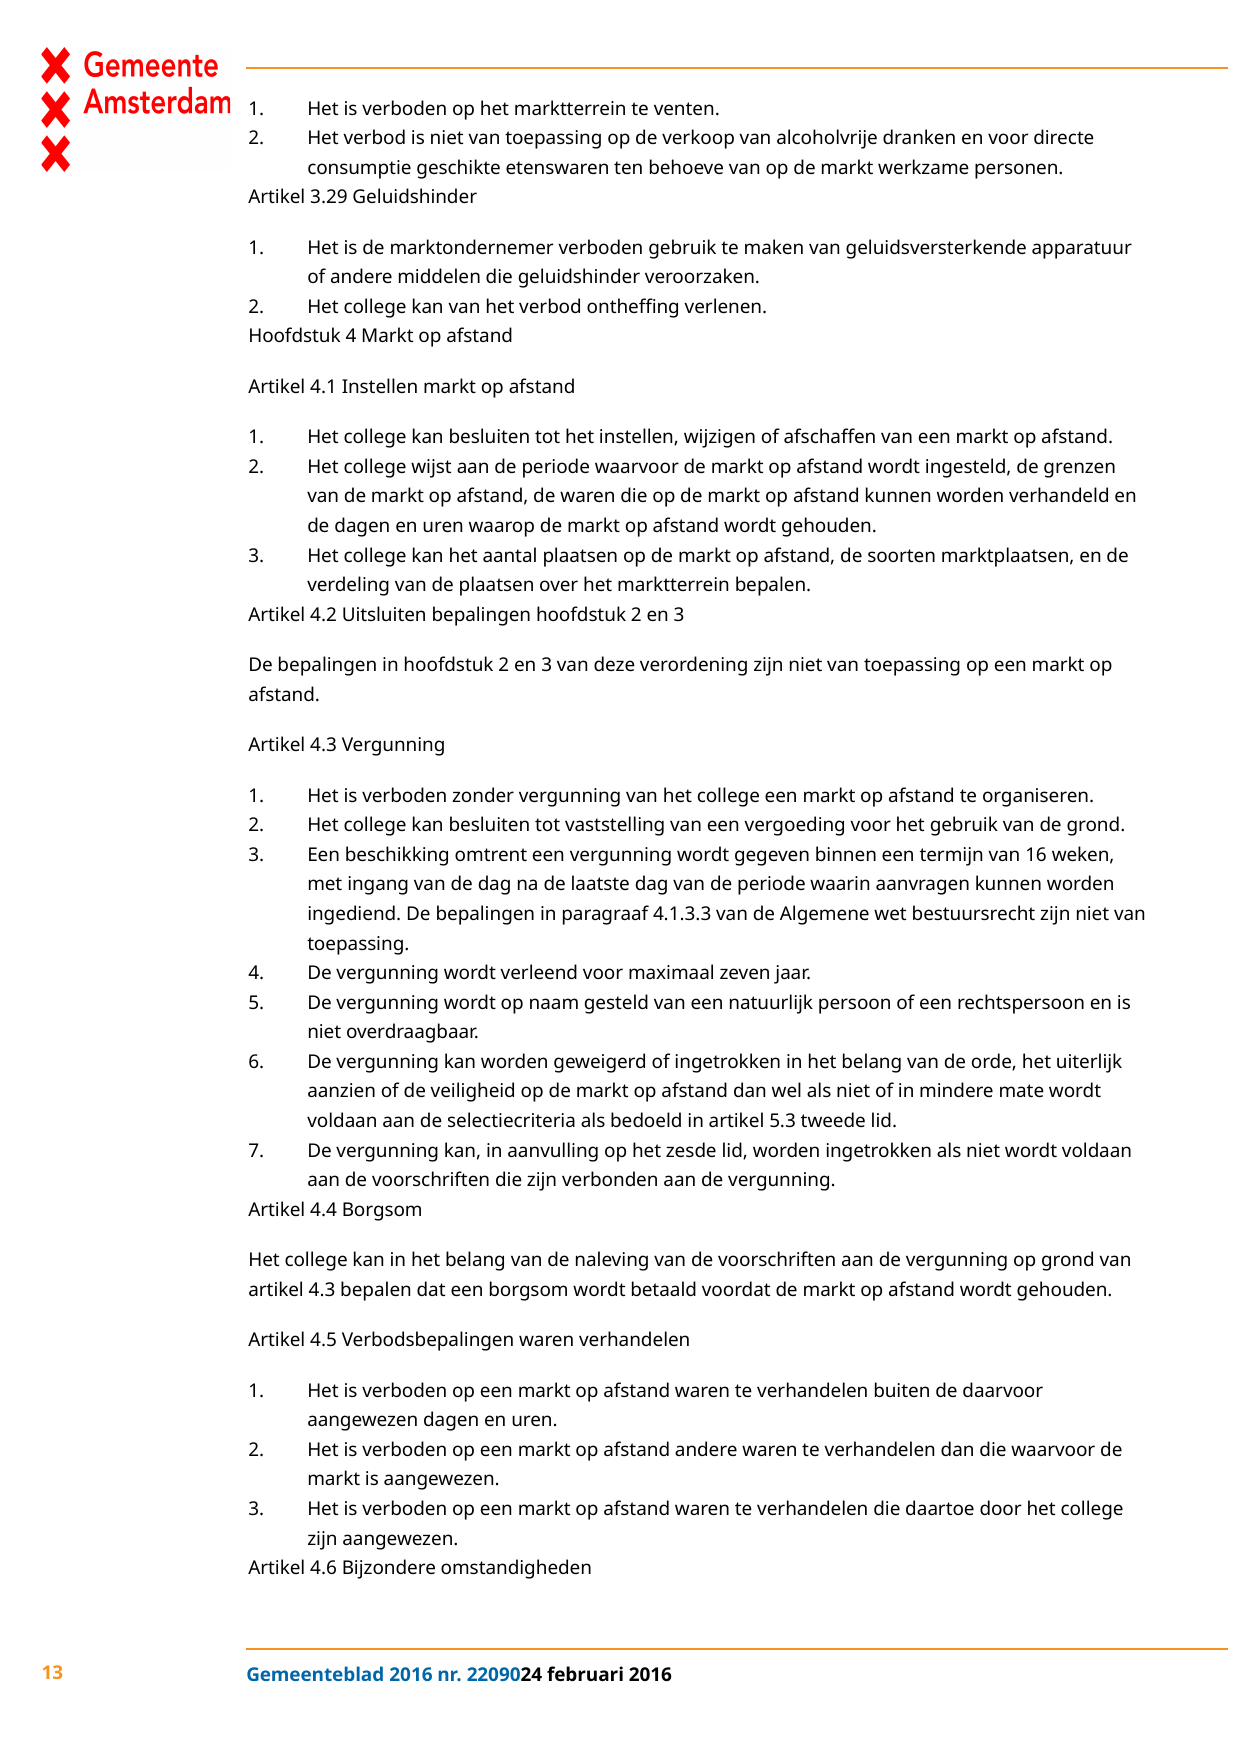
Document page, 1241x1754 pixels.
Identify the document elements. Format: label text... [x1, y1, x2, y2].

list De vergunning kan worden geweigerd of ingetrokken in het belang van de orde, het uiterlijk aanzien of de veiligheid op de markt op afstand dan wel als niet of in mindere mate wordt voldaan aan de selectiecriteria als bedoeld in artikel 5.3 tweede lid. [248, 1048, 1152, 1133]
list De vergunning wordt verleend voor maximaal zeven jaar. [248, 959, 1152, 985]
list Het college wijst aan de periode waarvoor de markt op afstand wordt ingesteld, de grenzen van de markt op afstand, de waren die op de markt op afstand kunnen worden verhandeld en de dagen en uren waarop de markt op afstand wordt gehouden. [248, 453, 1152, 538]
list Het college kan van het verbod ontheffing verlenen. [248, 293, 1152, 319]
list Het is verboden op een markt op afstand waren te verhandelen die daartoe door het college zijn aangewezen. [248, 1495, 1152, 1551]
text Hoofdstuk 4 Markt op afstand [248, 323, 1152, 348]
list Het verbod is niet van toepassing op de verkoop van alcoholvrije dranken en voor directe consumptie geschikte etenswaren ten behoeve van op de markt werkzame personen. [248, 124, 1152, 180]
text Artikel 3.29 Geluidshinder [248, 183, 1152, 209]
text Artikel 4.6 Bijzondere omstandigheden [248, 1554, 1152, 1580]
text Artikel 4.4 Borgsom [248, 1196, 1152, 1222]
picture [41, 47, 231, 172]
text Artikel 4.1 Instellen markt op afstand [248, 373, 1152, 399]
list Een beschikking omtrent een vergunning wordt gegeven binnen een termijn van 16 weken, met ingang van de dag na de laatste dag van de periode waarin aanvragen kunnen worden ingediend. De bepalingen in paragraaf 4.1.3.3 van de Algemene wet bestuursrecht zijn niet van toepassing. [248, 841, 1152, 956]
list Het is verboden op een markt op afstand andere waren te verhandelen dan die waarvoor de markt is aangewezen. [248, 1436, 1152, 1491]
text Artikel 4.5 Verbodsbepalingen waren verhandelen [248, 1326, 1152, 1352]
list Het college kan besluiten tot het instellen, wijzigen of afschaffen van een markt op afstand. [248, 423, 1152, 449]
list De vergunning wordt op naam gesteld van een natuurlijk persoon of een rechtspersoon en is niet overdraagbaar. [248, 989, 1152, 1044]
text Het college kan in het belang van de naleving van de voorschriften aan de vergunning op grond van artikel 4.3 bepalen dat een borgsom wordt betaald voordat de markt op afstand wordt gehouden. [248, 1246, 1152, 1302]
text Artikel 4.2 Uitsluiten bepalingen hoofdstuk 2 en 3 [248, 601, 1152, 627]
list Het is verboden zonder vergunning van het college een markt op afstand te organiseren. [248, 782, 1152, 808]
text Artikel 4.3 Vergunning [248, 731, 1152, 757]
list Het college kan besluiten tot vaststelling van een vergoeding voor het gebruik van de grond. [248, 811, 1152, 837]
list Het college kan het aantal plaatsen op de markt op afstand, de soorten marktplaatsen, en de verdeling van de plaatsen over het marktterrein bepalen. [248, 542, 1152, 597]
text De bepalingen in hoofdstuk 2 en 3 van deze verordening zijn niet van toepassing op een markt op afstand. [248, 651, 1152, 707]
list Het is verboden op een markt op afstand waren te verhandelen buiten de daarvoor aangewezen dagen en uren. [248, 1377, 1152, 1432]
list Het is verboden op het marktterrein te venten. [248, 95, 1152, 121]
list Het is de marktondernemer verboden gebruik te maken van geluidsversterkende apparatuur of andere middelen die geluidshinder veroorzaken. [248, 234, 1152, 289]
list De vergunning kan, in aanvulling op het zesde lid, worden ingetrokken als niet wordt voldaan aan de voorschriften die zijn verbonden aan de vergunning. [248, 1137, 1152, 1192]
